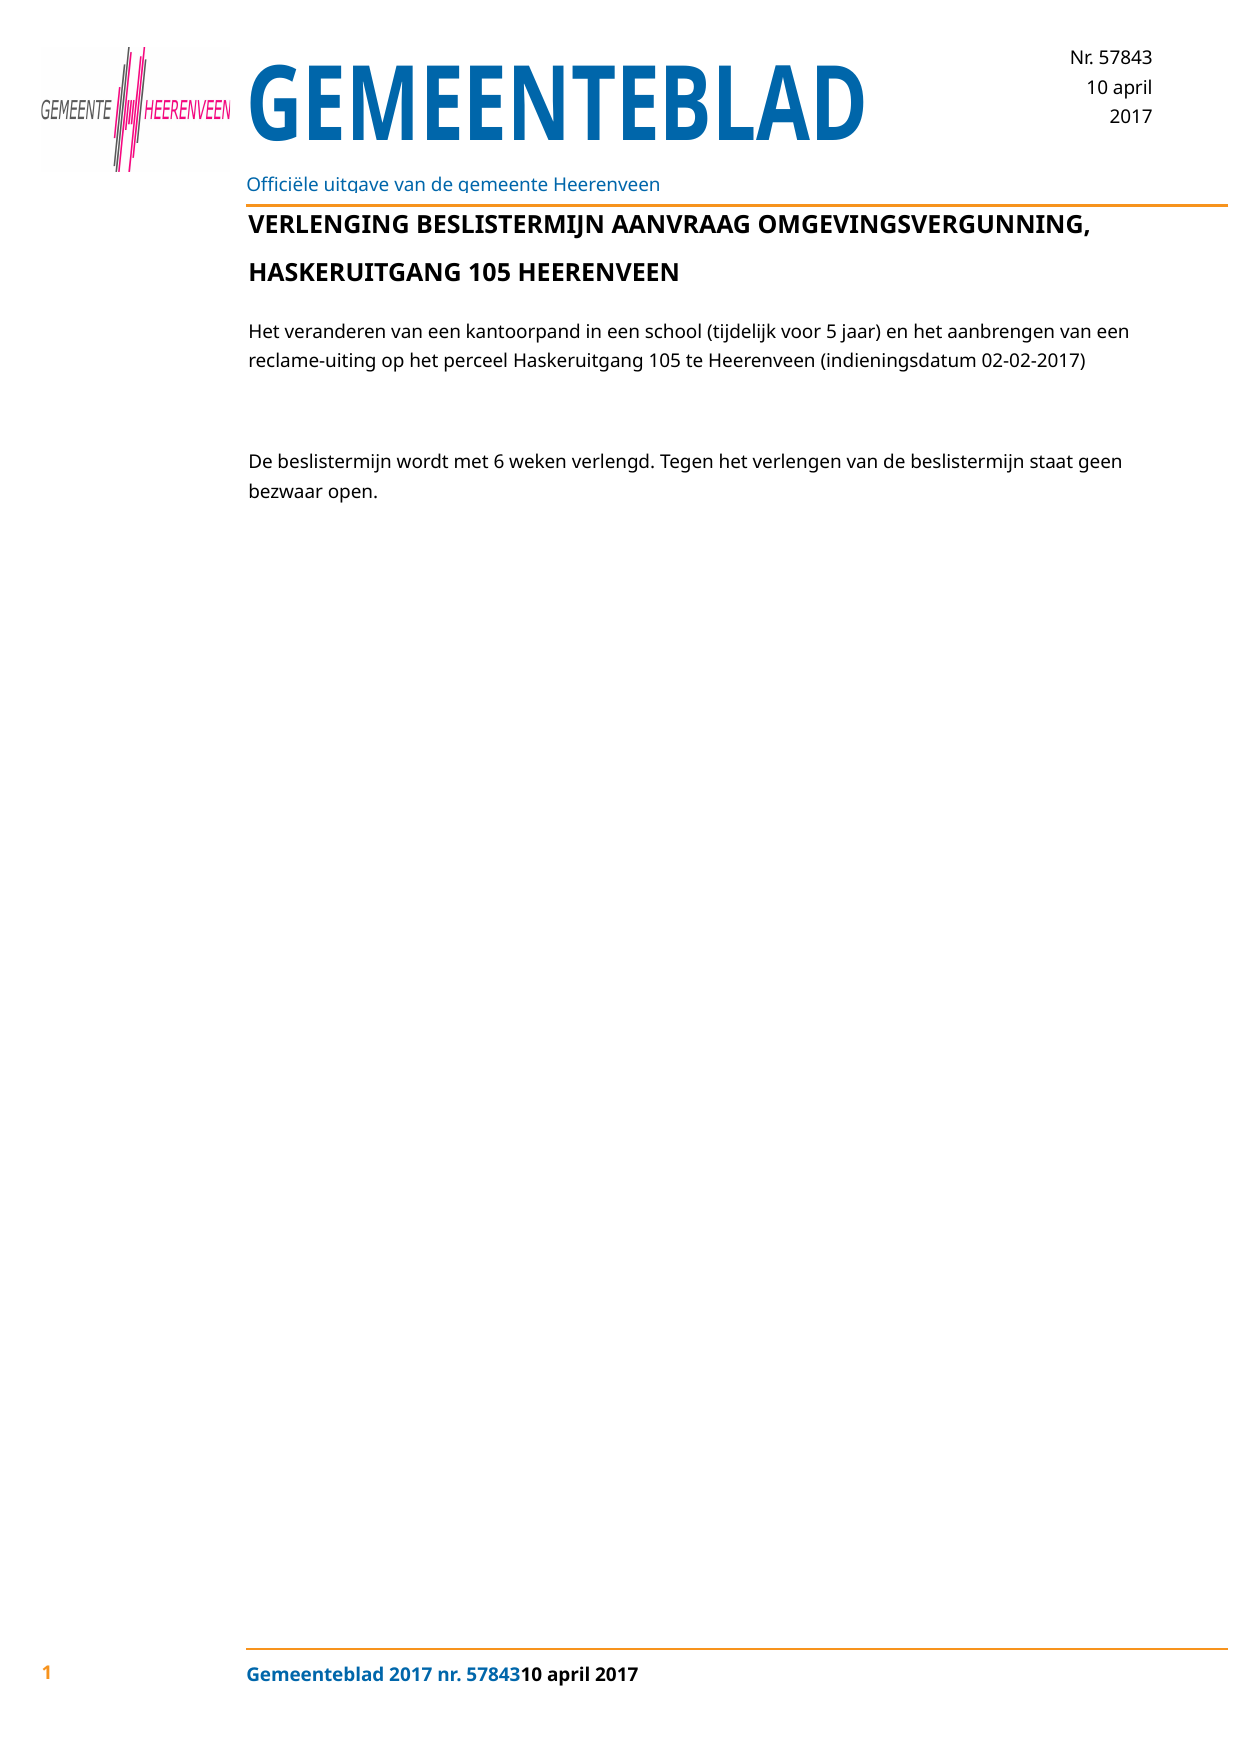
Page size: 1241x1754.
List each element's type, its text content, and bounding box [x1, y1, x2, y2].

picture [41, 47, 231, 172]
text De beslistermijn wordt met 6 weken verlengd. Tegen het verlengen van de beslistermijn staat geen bezwaar open. [248, 448, 1152, 504]
text Het veranderen van een kantoorpand in een school (tijdelijk voor 5 jaar) en het aanbrengen van een reclame-uiting op het perceel Haskeruitgang 105 te Heerenveen (indieningsdatum 02-02-2017) [248, 318, 1152, 373]
text VERLENGING BESLISTERMIJN AANVRAAG OMGEVINGSVERGUNNING, HASKERUITGANG 105 HEERENVEEN [248, 207, 1152, 288]
